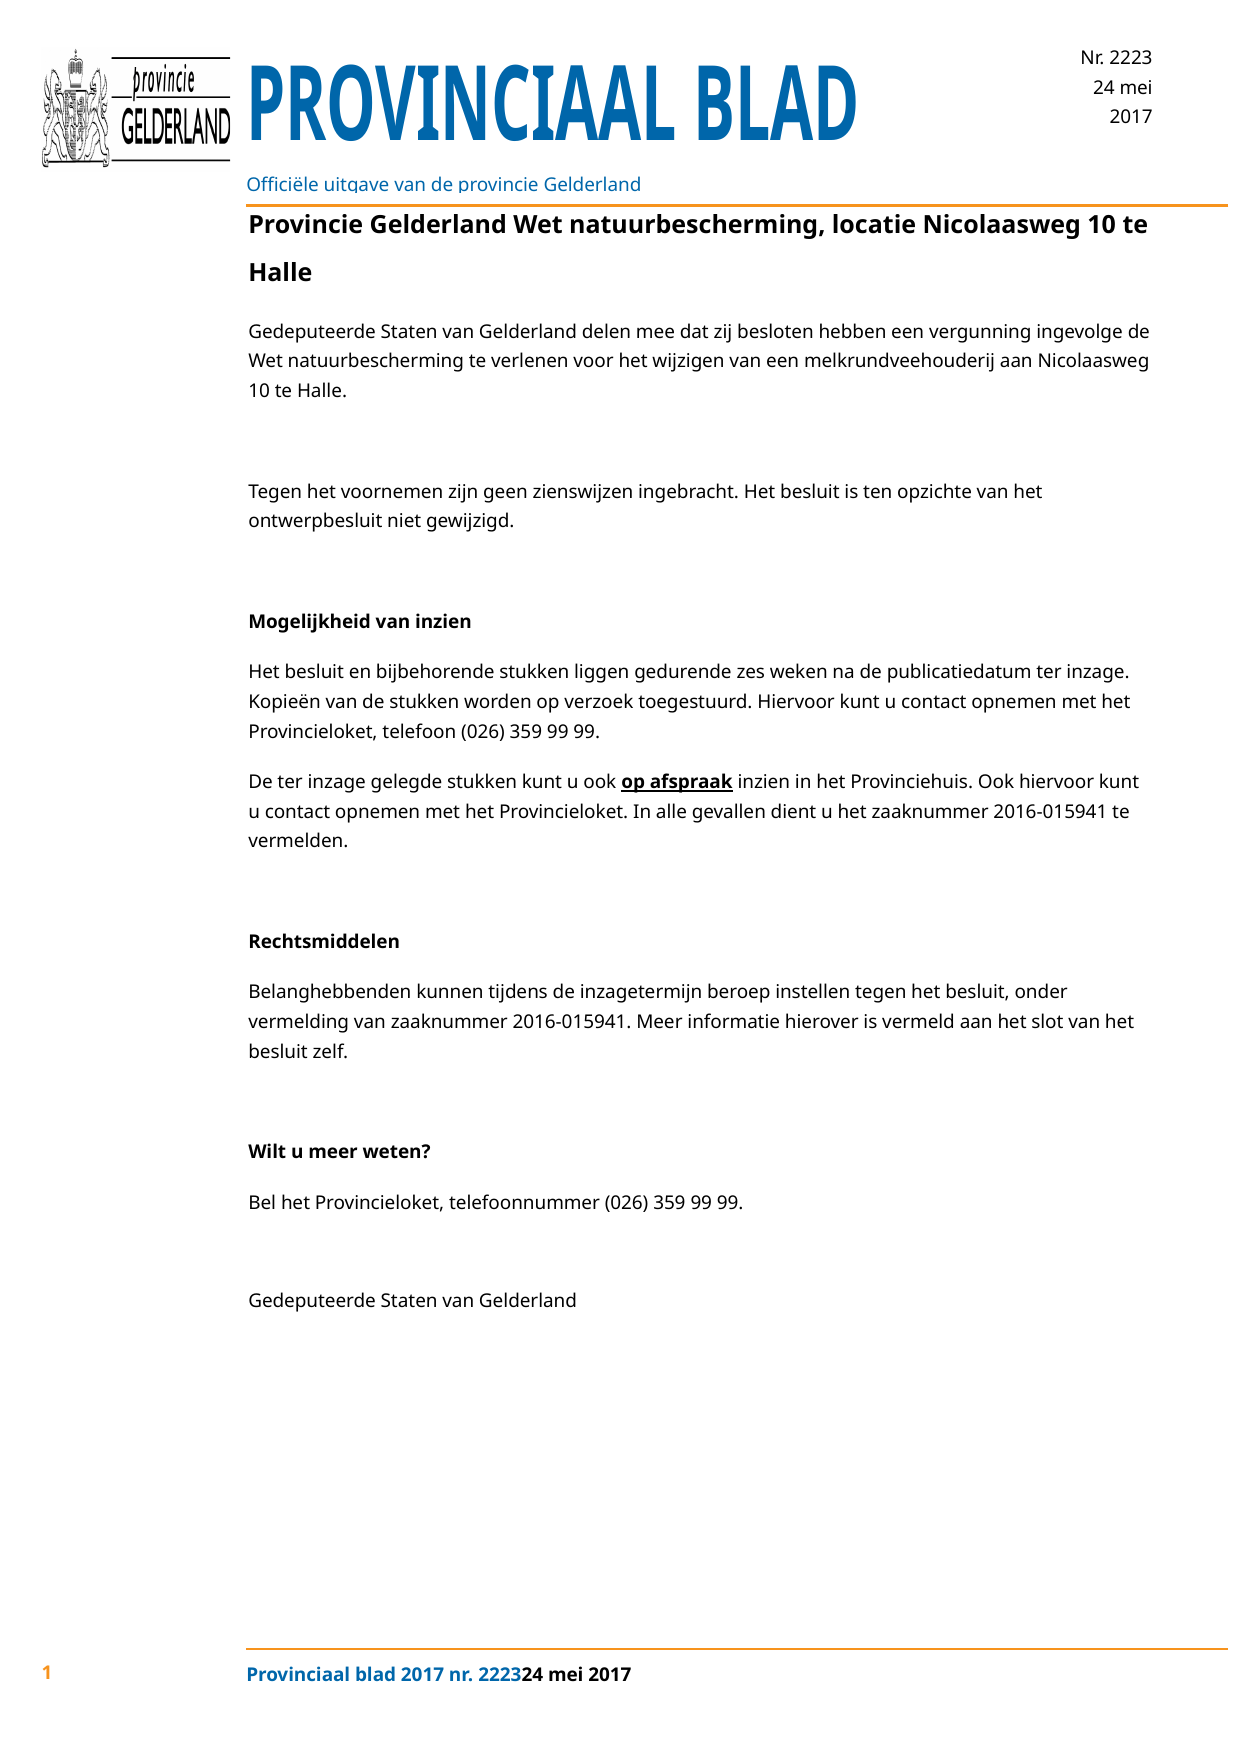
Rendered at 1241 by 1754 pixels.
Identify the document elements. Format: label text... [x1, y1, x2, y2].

text Provincie Gelderland Wet natuurbescherming, locatie Nicolaasweg 10 te Halle [248, 207, 1152, 288]
text De ter inzage gelegde stukken kunt u ook op afspraak inzien in het Provinciehuis. Ook hiervoor kunt u contact opnemen met het Provincieloket. In alle gevallen dient u het zaaknummer 2016-015941 te vermelden. [248, 768, 1152, 853]
text Wilt u meer weten? [248, 1139, 1152, 1164]
text Gedeputeerde Staten van Gelderland [248, 1287, 1152, 1313]
text Bel het Provincieloket, telefoonnummer (026) 359 99 99. [248, 1189, 1152, 1215]
text Tegen het voornemen zijn geen zienswijzen ingebracht. Het besluit is ten opzichte van het ontwerpbesluit niet gewijzigd. [248, 478, 1152, 533]
text Gedeputeerde Staten van Gelderland delen mee dat zij besloten hebben een vergunning ingevolge de Wet natuurbescherming te verlenen voor het wijzigen van een melkrundveehouderij aan Nicolaasweg 10 te Halle. [248, 318, 1152, 403]
text Het besluit en bijbehorende stukken liggen gedurende zes weken na de publicatiedatum ter inzage. Kopieën van de stukken worden op verzoek toegestuurd. Hiervoor kunt u contact opnemen met het Provincieloket, telefoon (026) 359 99 99. [248, 659, 1152, 744]
text Mogelijkheid van inzien [248, 608, 1152, 634]
text Belanghebbenden kunnen tijdens de inzagetermijn beroep instellen tegen het besluit, onder vermelding van zaaknummer 2016-015941. Meer informatie hierover is vermeld aan het slot van het besluit zelf. [248, 979, 1152, 1064]
text Rechtsmiddelen [248, 928, 1152, 954]
picture [41, 47, 231, 172]
